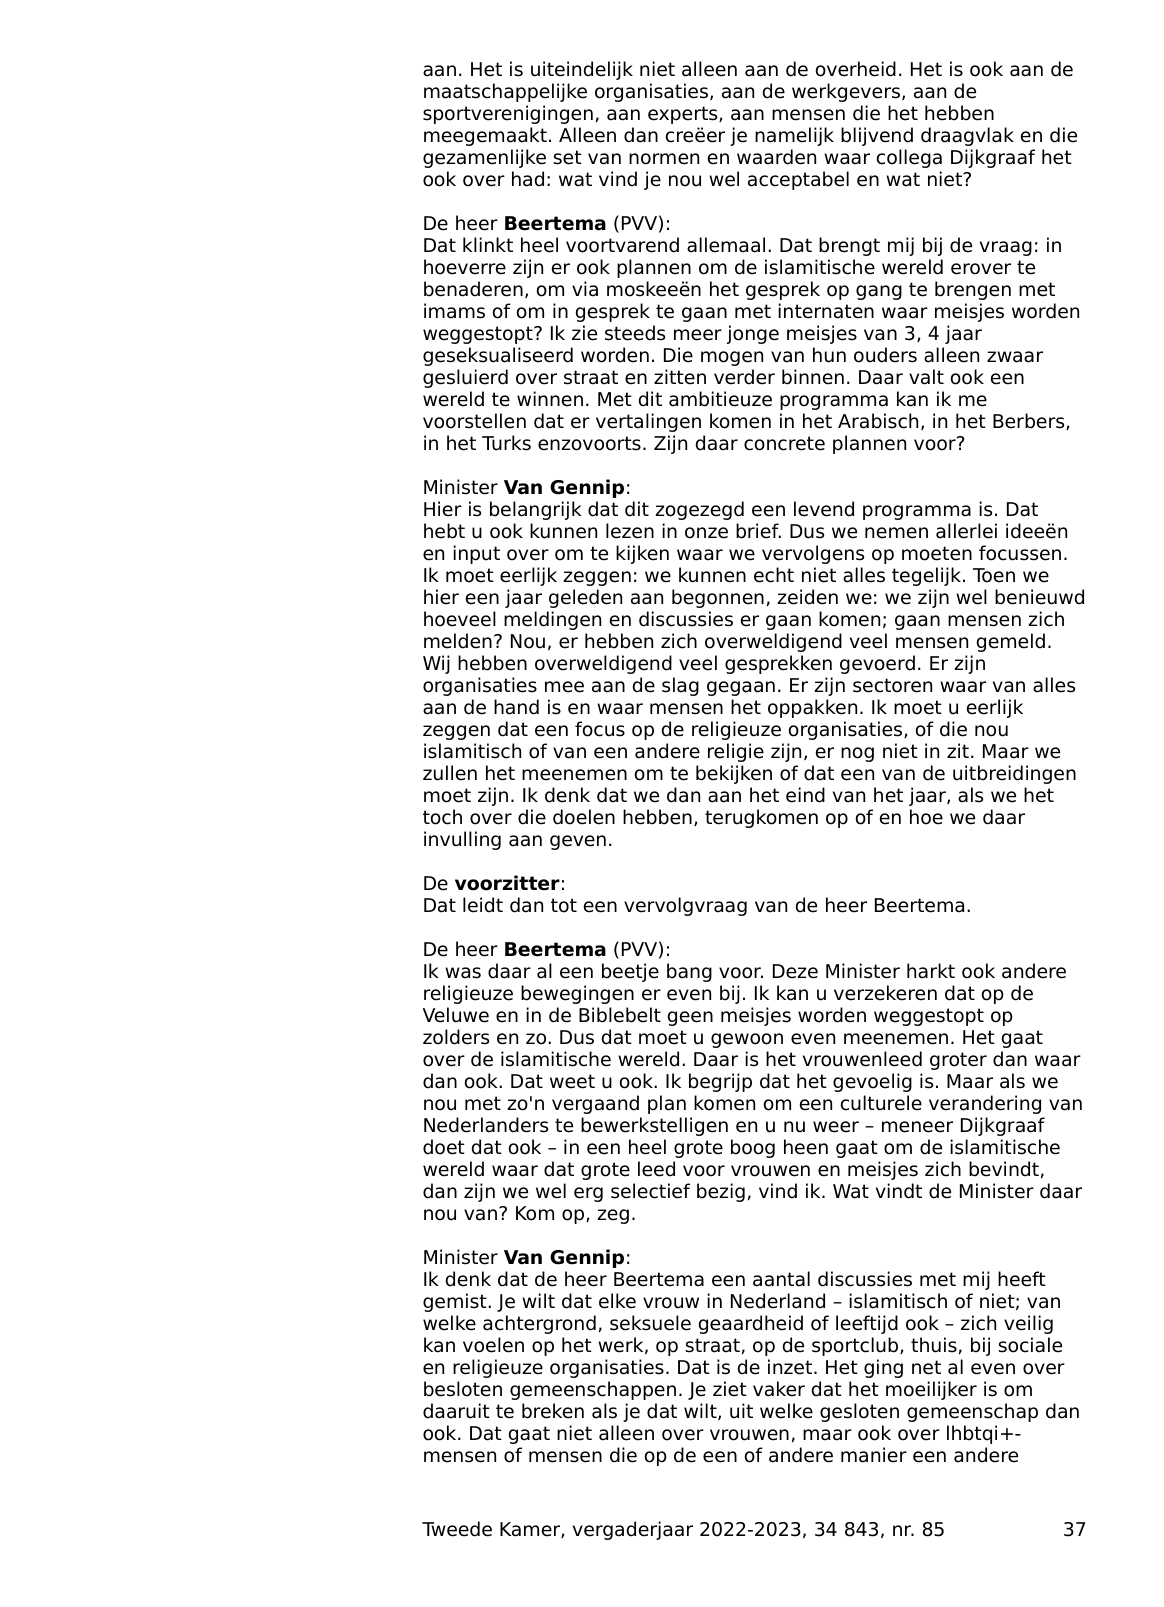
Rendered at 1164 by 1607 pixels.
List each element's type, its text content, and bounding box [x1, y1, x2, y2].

text aan. Het is uiteindelijk niet alleen aan de overheid. Het is ook aan de maatschappelijke organisaties, aan de werkgevers, aan de sportverenigingen, aan experts, aan mensen die het hebben meegemaakt. Alleen dan creëer je namelijk blijvend draagvlak en die gezamenlijke set van normen en waarden waar collega Dijkgraaf het ook over had: wat vind je nou wel acceptabel en wat niet? [422, 59, 1087, 191]
text Ik denk dat de heer Beertema een aantal discussies met mij heeft gemist. Je wilt dat elke vrouw in Nederland – islamitisch of niet; van welke achtergrond, seksuele geaardheid of leeftijd ook – zich veilig kan voelen op het werk, op straat, op de sportclub, thuis, bij sociale en religieuze organisaties. Dat is de inzet. Het ging net al even over besloten gemeenschappen. Je ziet vaker dat het moeilijker is om daaruit te breken als je dat wilt, uit welke gesloten gemeenschap dan ook. Dat gaat niet alleen over vrouwen, maar ook over lhbtqi+-mensen of mensen die op de een of andere manier een andere [422, 1269, 1087, 1467]
text Dat klinkt heel voortvarend allemaal. Dat brengt mij bij de vraag: in hoeverre zijn er ook plannen om de islamitische wereld erover te benaderen, om via moskeeën het gesprek op gang te brengen met imams of om in gesprek te gaan met internaten waar meisjes worden weggestopt? Ik zie steeds meer jonge meisjes van 3, 4 jaar geseksualiseerd worden. Die mogen van hun ouders alleen zwaar gesluierd over straat en zitten verder binnen. Daar valt ook een wereld te winnen. Met dit ambitieuze programma kan ik me voorstellen dat er vertalingen komen in het Arabisch, in het Berbers, in het Turks enzovoorts. Zijn daar concrete plannen voor? [422, 235, 1087, 455]
text Hier is belangrijk dat dit zogezegd een levend programma is. Dat hebt u ook kunnen lezen in onze brief. Dus we nemen allerlei ideeën en input over om te kijken waar we vervolgens op moeten focussen. Ik moet eerlijk zeggen: we kunnen echt niet alles tegelijk. Toen we hier een jaar geleden aan begonnen, zeiden we: we zijn wel benieuwd hoeveel meldingen en discussies er gaan komen; gaan mensen zich melden? Nou, er hebben zich overweldigend veel mensen gemeld. Wij hebben overweldigend veel gesprekken gevoerd. Er zijn organisaties mee aan de slag gegaan. Er zijn sectoren waar van alles aan de hand is en waar mensen het oppakken. Ik moet u eerlijk zeggen dat een focus op de religieuze organisaties, of die nou islamitisch of van een andere religie zijn, er nog niet in zit. Maar we zullen het meenemen om te bekijken of dat een van de uitbreidingen moet zijn. Ik denk dat we dan aan het eind van het jaar, als we het toch over die doelen hebben, terugkomen op of en hoe we daar invulling aan geven. [422, 499, 1087, 851]
text De voorzitter: [422, 873, 1087, 895]
text De heer Beertema (PVV): [422, 213, 1087, 235]
text Dat leidt dan tot een vervolgvraag van de heer Beertema. [422, 895, 1087, 917]
text Minister Van Gennip: [422, 477, 1087, 499]
text Ik was daar al een beetje bang voor. Deze Minister harkt ook andere religieuze bewegingen er even bij. Ik kan u verzekeren dat op de Veluwe en in de Biblebelt geen meisjes worden weggestopt op zolders en zo. Dus dat moet u gewoon even meenemen. Het gaat over de islamitische wereld. Daar is het vrouwenleed groter dan waar dan ook. Dat weet u ook. Ik begrijp dat het gevoelig is. Maar als we nou met zo'n vergaand plan komen om een culturele verandering van Nederlanders te bewerkstelligen en u nu weer – meneer Dijkgraaf doet dat ook – in een heel grote boog heen gaat om de islamitische wereld waar dat grote leed voor vrouwen en meisjes zich bevindt, dan zijn we wel erg selectief bezig, vind ik. Wat vindt de Minister daar nou van? Kom op, zeg. [422, 961, 1087, 1225]
text Minister Van Gennip: [422, 1247, 1087, 1269]
text De heer Beertema (PVV): [422, 939, 1087, 961]
